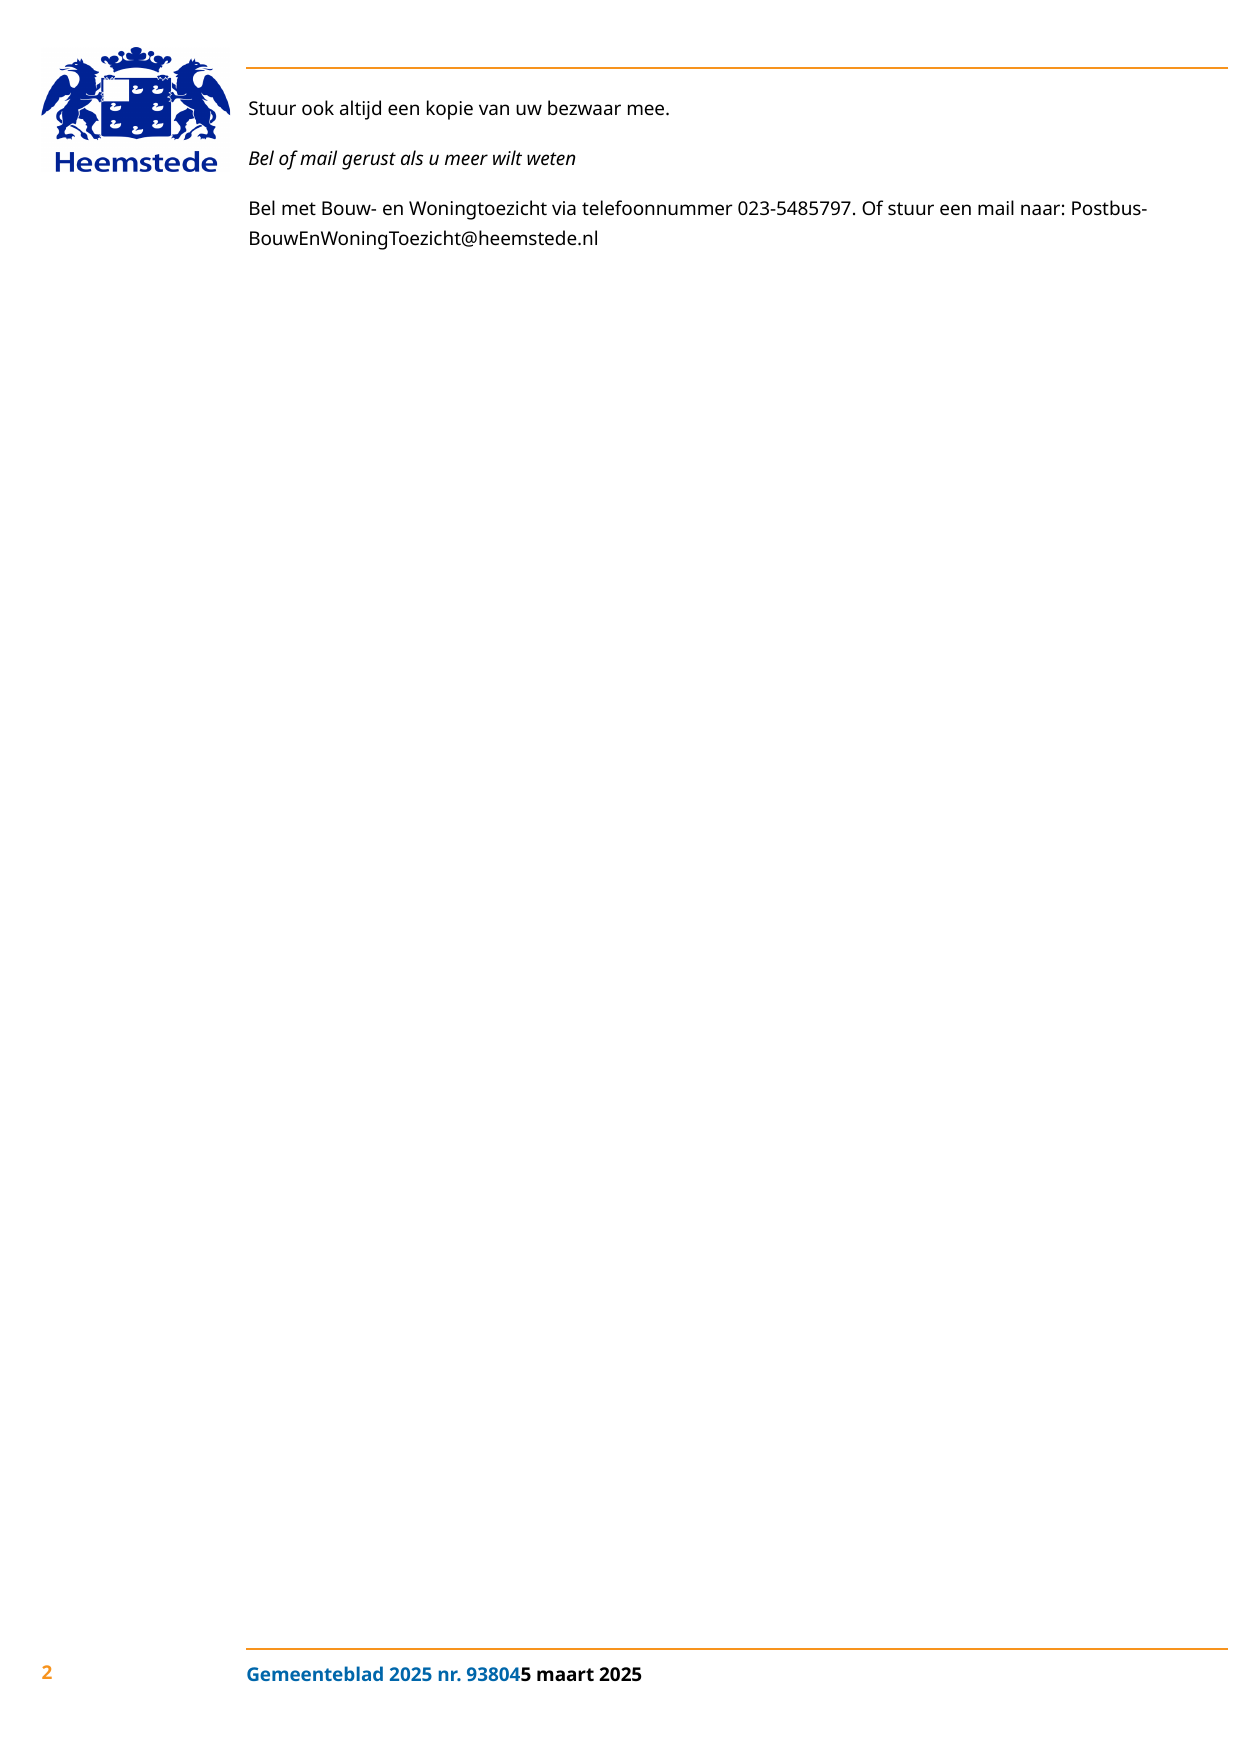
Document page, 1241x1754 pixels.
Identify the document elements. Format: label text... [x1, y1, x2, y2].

text Bel of mail gerust als u meer wilt weten [248, 145, 1152, 171]
text Stuur ook altijd een kopie van uw bezwaar mee. [248, 95, 1152, 121]
text Bel met Bouw- en Woningtoezicht via telefoonnummer 023-5485797. Of stuur een mail naar: Postbus-BouwEnWoningToezicht@heemstede.nl [248, 196, 1152, 251]
picture [41, 47, 231, 172]
